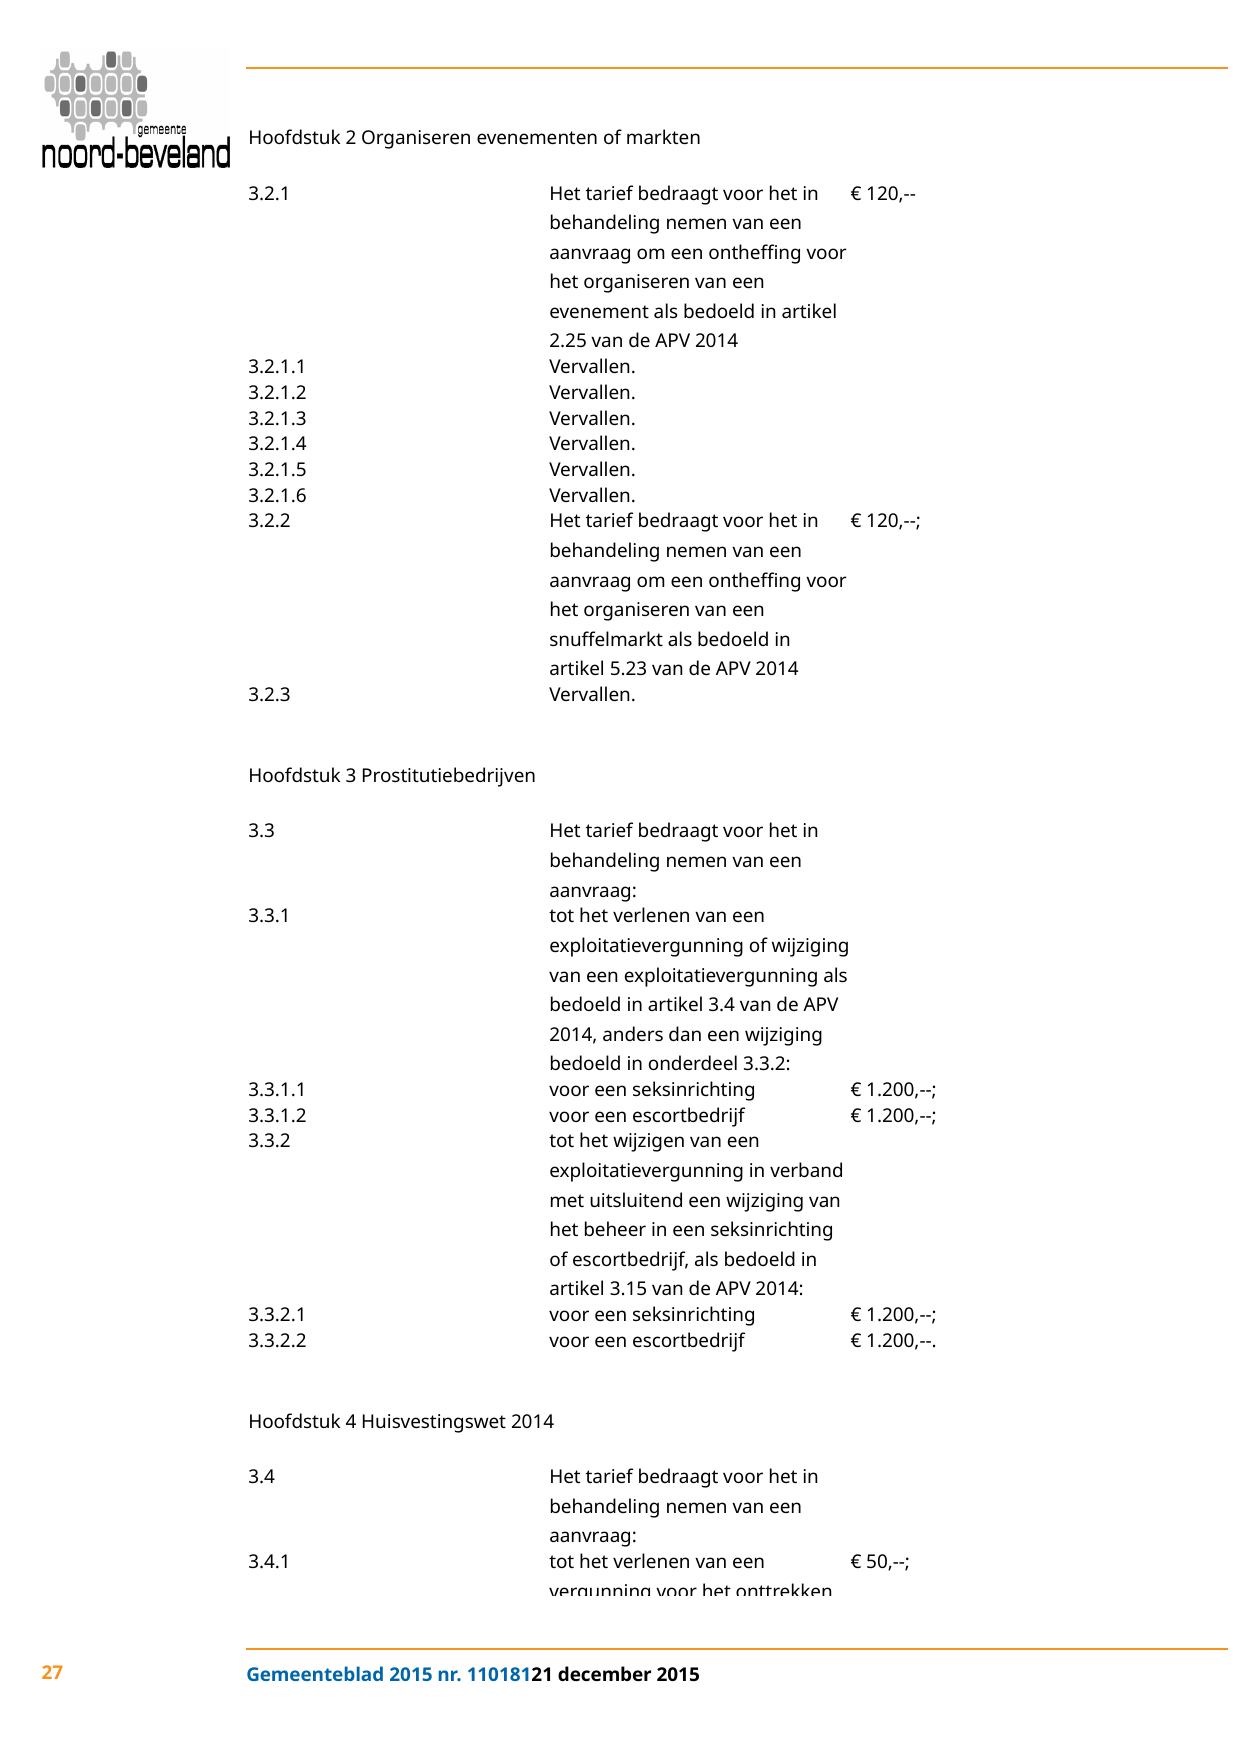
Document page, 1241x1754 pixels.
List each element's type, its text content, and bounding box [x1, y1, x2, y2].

table_cell [850, 681, 1152, 707]
table_cell € 1.200,--. [850, 1327, 1152, 1353]
table_cell Vervallen. [549, 482, 850, 508]
table_cell Vervallen. [549, 405, 850, 431]
table_cell [850, 353, 1152, 379]
table_cell € 1.200,--; [850, 1076, 1152, 1102]
table_cell Vervallen. [549, 681, 850, 707]
table_header [850, 1464, 1152, 1548]
table_header 3.3 [248, 818, 549, 903]
text Hoofdstuk 2 Organiseren evenementen of markten [248, 124, 1152, 150]
table_cell tot het wijzigen van een exploitatievergunning in verband met uitsluitend een wijziging van het beheer in een seksinrichting of escortbedrijf, als bedoeld in artikel 3.15 van de APV 2014: [549, 1128, 850, 1301]
table_cell [850, 482, 1152, 508]
table_cell 3.3.1.1 [248, 1076, 549, 1102]
table_header € 120,-- [850, 180, 1152, 353]
table_cell 3.3.2 [248, 1128, 549, 1301]
table_cell 3.3.2.1 [248, 1301, 549, 1327]
table_header 3.2.1 [248, 180, 549, 353]
table_cell [850, 456, 1152, 482]
table_cell 3.2.1.3 [248, 405, 549, 431]
table_cell 3.2.1.1 [248, 353, 549, 379]
table_cell Vervallen. [549, 353, 850, 379]
table_header Het tarief bedraagt voor het in behandeling nemen van een aanvraag om een ontheffing voor het organiseren van een evenement als bedoeld in artikel 2.25 van de APV 2014 [549, 180, 850, 353]
table_cell 3.3.1.2 [248, 1102, 549, 1128]
table_header 3.4 [248, 1464, 549, 1548]
table_cell tot het verlenen van een vergunning voor het onttrekken [549, 1548, 850, 1596]
table_header Het tarief bedraagt voor het in behandeling nemen van een aanvraag: [549, 818, 850, 903]
table_cell voor een escortbedrijf [549, 1102, 850, 1128]
table_cell € 1.200,--; [850, 1301, 1152, 1327]
table_cell Het tarief bedraagt voor het in behandeling nemen van een aanvraag om een ontheffing voor het organiseren van een snuffelmarkt als bedoeld in artikel 5.23 van de APV 2014 [549, 508, 850, 681]
picture [41, 47, 231, 172]
table_cell 3.3.1 [248, 903, 549, 1076]
table_cell 3.2.1.6 [248, 482, 549, 508]
table_cell 3.3.2.2 [248, 1327, 549, 1353]
table_cell Vervallen. [549, 431, 850, 456]
table_cell [850, 405, 1152, 431]
table_cell 3.2.1.4 [248, 431, 549, 456]
table_cell € 50,--; [850, 1548, 1152, 1596]
table_cell [850, 379, 1152, 405]
table_cell 3.2.1.5 [248, 456, 549, 482]
text Hoofdstuk 4 Huisvestingswet 2014 [248, 1408, 1152, 1434]
table_cell tot het verlenen van een exploitatievergunning of wijziging van een exploitatievergunning als bedoeld in artikel 3.4 van de APV 2014, anders dan een wijziging bedoeld in onderdeel 3.3.2: [549, 903, 850, 1076]
table_cell voor een seksinrichting [549, 1076, 850, 1102]
table_cell € 1.200,--; [850, 1102, 1152, 1128]
table_cell 3.2.1.2 [248, 379, 549, 405]
table_cell voor een escortbedrijf [549, 1327, 850, 1353]
table_cell [850, 903, 1152, 1076]
text Hoofdstuk 3 Prostitutiebedrijven [248, 762, 1152, 788]
table_cell [850, 431, 1152, 456]
table_cell 3.4.1 [248, 1548, 549, 1596]
table_header Het tarief bedraagt voor het in behandeling nemen van een aanvraag: [549, 1464, 850, 1548]
table_cell 3.2.3 [248, 681, 549, 707]
table_cell Vervallen. [549, 456, 850, 482]
table_cell Vervallen. [549, 379, 850, 405]
table_cell voor een seksinrichting [549, 1301, 850, 1327]
table_header [850, 818, 1152, 903]
table_cell € 120,--; [850, 508, 1152, 681]
table_cell 3.2.2 [248, 508, 549, 681]
table_cell [850, 1128, 1152, 1301]
